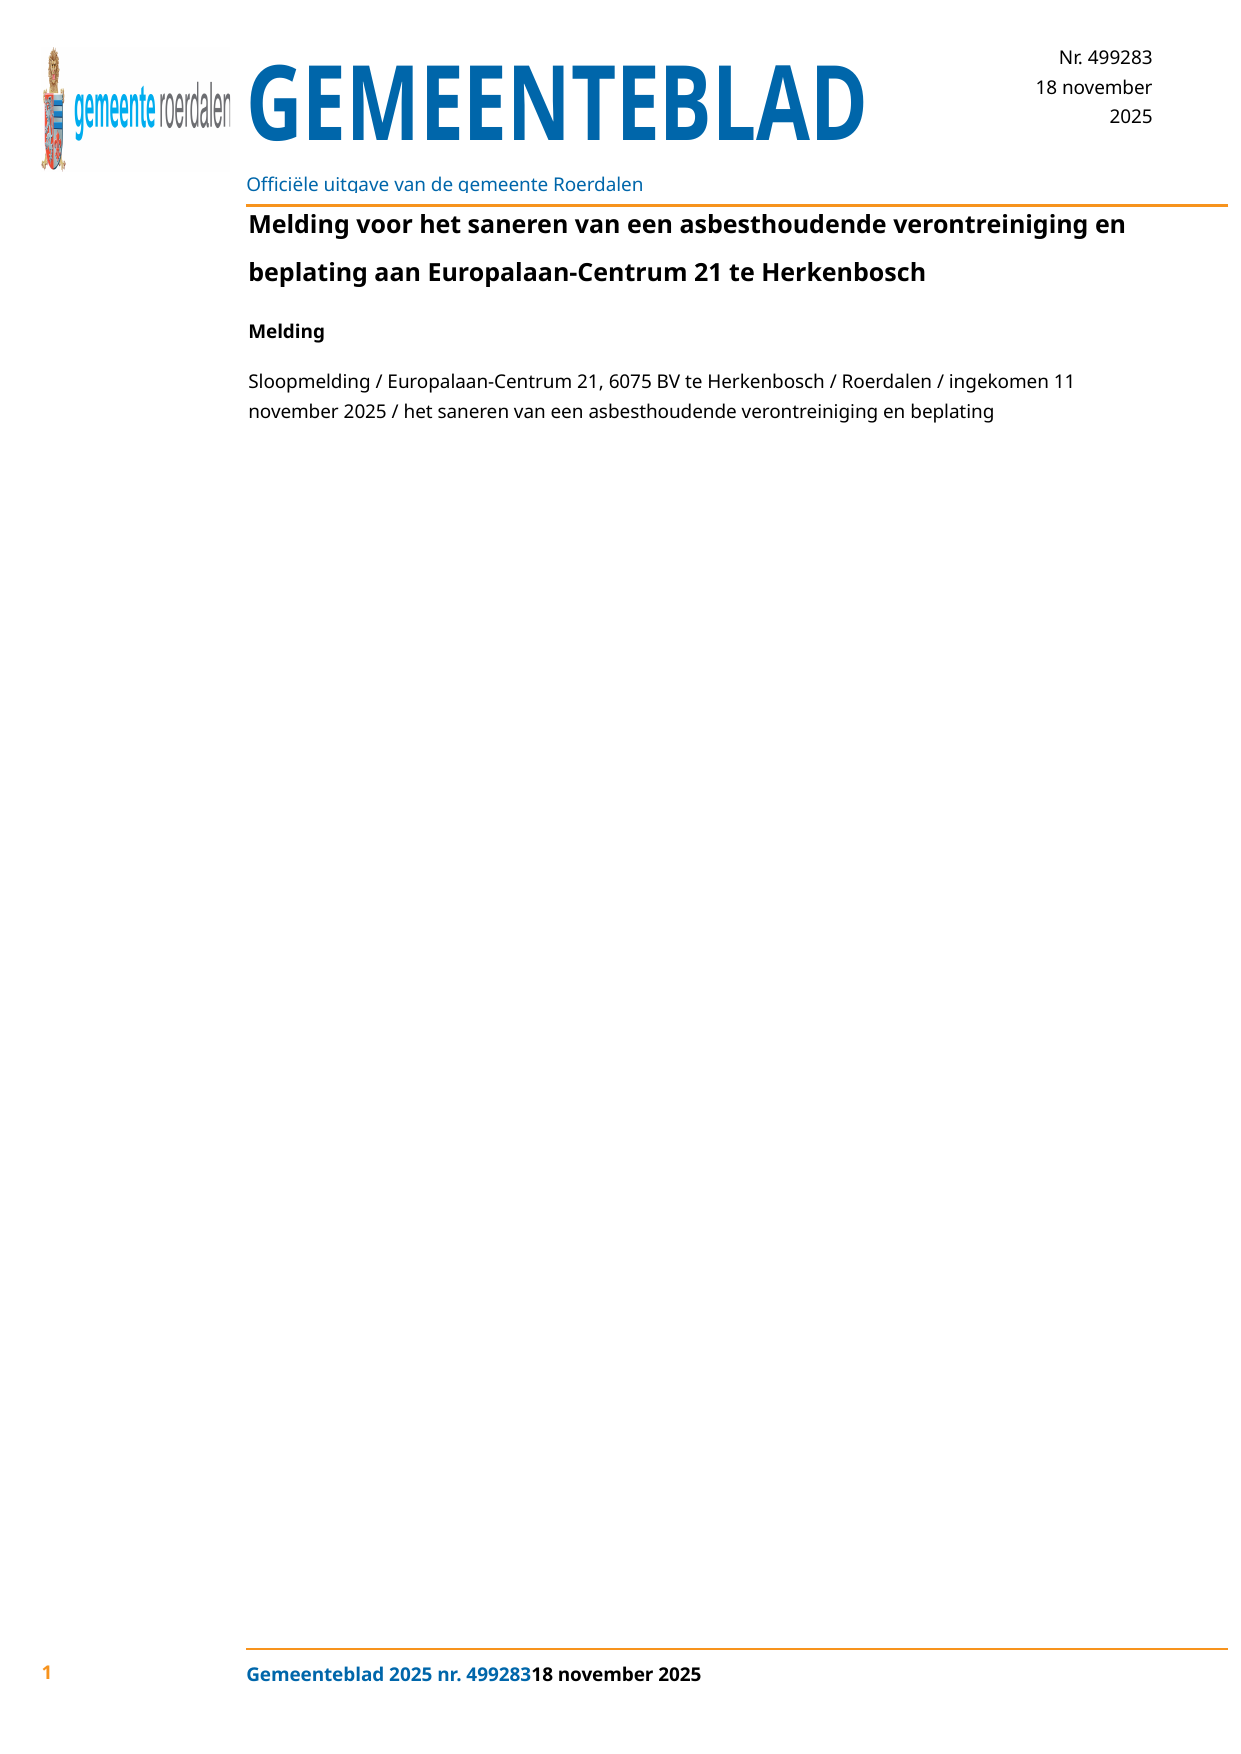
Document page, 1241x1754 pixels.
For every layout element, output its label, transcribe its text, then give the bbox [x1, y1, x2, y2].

text Sloopmelding / Europalaan-Centrum 21, 6075 BV te Herkenbosch / Roerdalen / ingekomen 11 november 2025 / het saneren van een asbesthoudende verontreiniging en beplating [248, 368, 1152, 424]
text Melding voor het saneren van een asbesthoudende verontreiniging en beplating aan Europalaan-Centrum 21 te Herkenbosch [248, 207, 1152, 288]
text Melding [248, 318, 1152, 344]
picture [41, 47, 231, 172]
